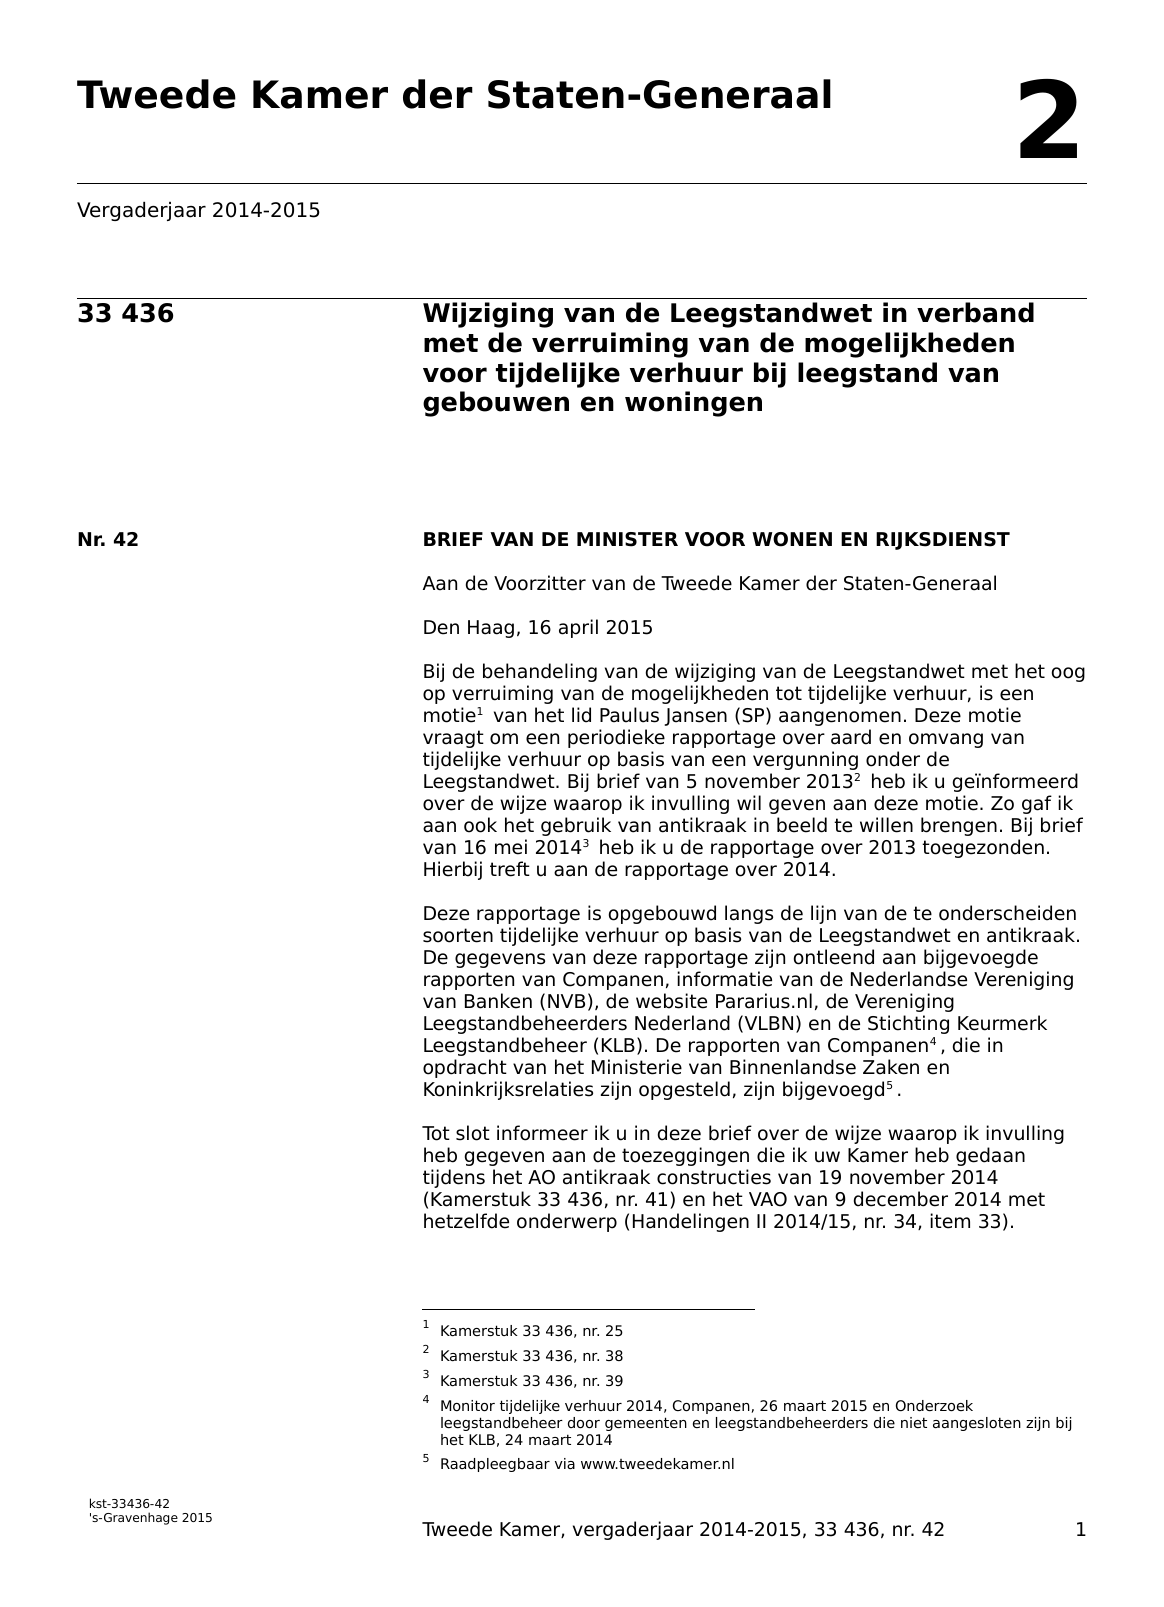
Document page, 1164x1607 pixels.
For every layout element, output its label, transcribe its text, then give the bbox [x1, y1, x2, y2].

table_cell Vergaderjaar 2014-2015 [77, 184, 1087, 298]
text Den Haag, 16 april 2015 [422, 617, 1087, 639]
text Raadpleegbaar via www.tweedekamer.nl [422, 1452, 1087, 1474]
text Tot slot informeer ik u in deze brief over de wijze waarop ik invulling heb gegeven aan de toezeggingen die ik uw Kamer heb gedaan tijdens het AO antikraak constructies van 19 november 2014 (Kamerstuk 33 436, nr. 41) en het VAO van 9 december 2014 met hetzelfde onderwerp (Handelingen II 2014/15, nr. 34, item 33). [422, 1123, 1087, 1233]
text Deze rapportage is opgebouwd langs de lijn van de te onderscheiden soorten tijdelijke verhuur op basis van de Leegstandwet en antikraak. De gegevens van deze rapportage zijn ontleend aan bijgevoegde rapporten van Companen, informatie van de Nederlandse Vereniging van Banken (NVB), de website Pararius.nl, de Vereniging Leegstandbeheerders Nederland (VLBN) en de Stichting Keurmerk Leegstandbeheer (KLB). De rapporten van Companen, die in opdracht van het Ministerie van Binnenlandse Zaken en Koninkrijksrelaties zijn opgesteld, zijn bijgevoegd. [422, 903, 1087, 1101]
table_header Tweede Kamer der Staten-Generaal [77, 59, 886, 183]
text Aan de Voorzitter van de Tweede Kamer der Staten-Generaal [422, 573, 1087, 595]
text 's-Gravenhage 2015 [88, 1511, 323, 1525]
text Kamerstuk 33 436, nr. 25 [422, 1318, 1087, 1341]
text kst-33436-42 [88, 1497, 323, 1511]
text Kamerstuk 33 436, nr. 39 [422, 1368, 1087, 1391]
subtitle 33 436 Wijziging van de Leegstandwet in verband met de verruiming van de mogelijkheden voor tijdelijke verhuur bij leegstand van gebouwen en woningen [77, 299, 1087, 418]
table_header 2 [886, 59, 1087, 183]
text Bij de behandeling van de wijziging van de Leegstandwet met het oog op verruiming van de mogelijkheden tot tijdelijke verhuur, is een motie van het lid Paulus Jansen (SP) aangenomen. Deze motie vraagt om een periodieke rapportage over aard en omvang van tijdelijke verhuur op basis van een vergunning onder de Leegstandwet. Bij brief van 5 november 2013 heb ik u geïnformeerd over de wijze waarop ik invulling wil geven aan deze motie. Zo gaf ik aan ook het gebruik van antikraak in beeld te willen brengen. Bij brief van 16 mei 2014 heb ik u de rapportage over 2013 toegezonden. Hierbij treft u aan de rapportage over 2014. [422, 661, 1087, 881]
text Monitor tijdelijke verhuur 2014, Companen, 26 maart 2015 en Onderzoek leegstandbeheer door gemeenten en leegstandbeheerders die niet aangesloten zijn bij het KLB, 24 maart 2014 [422, 1393, 1087, 1449]
text Kamerstuk 33 436, nr. 38 [422, 1343, 1087, 1366]
subtitle Nr. 42 BRIEF VAN DE MINISTER VOOR WONEN EN RIJKSDIENST [77, 529, 1087, 551]
